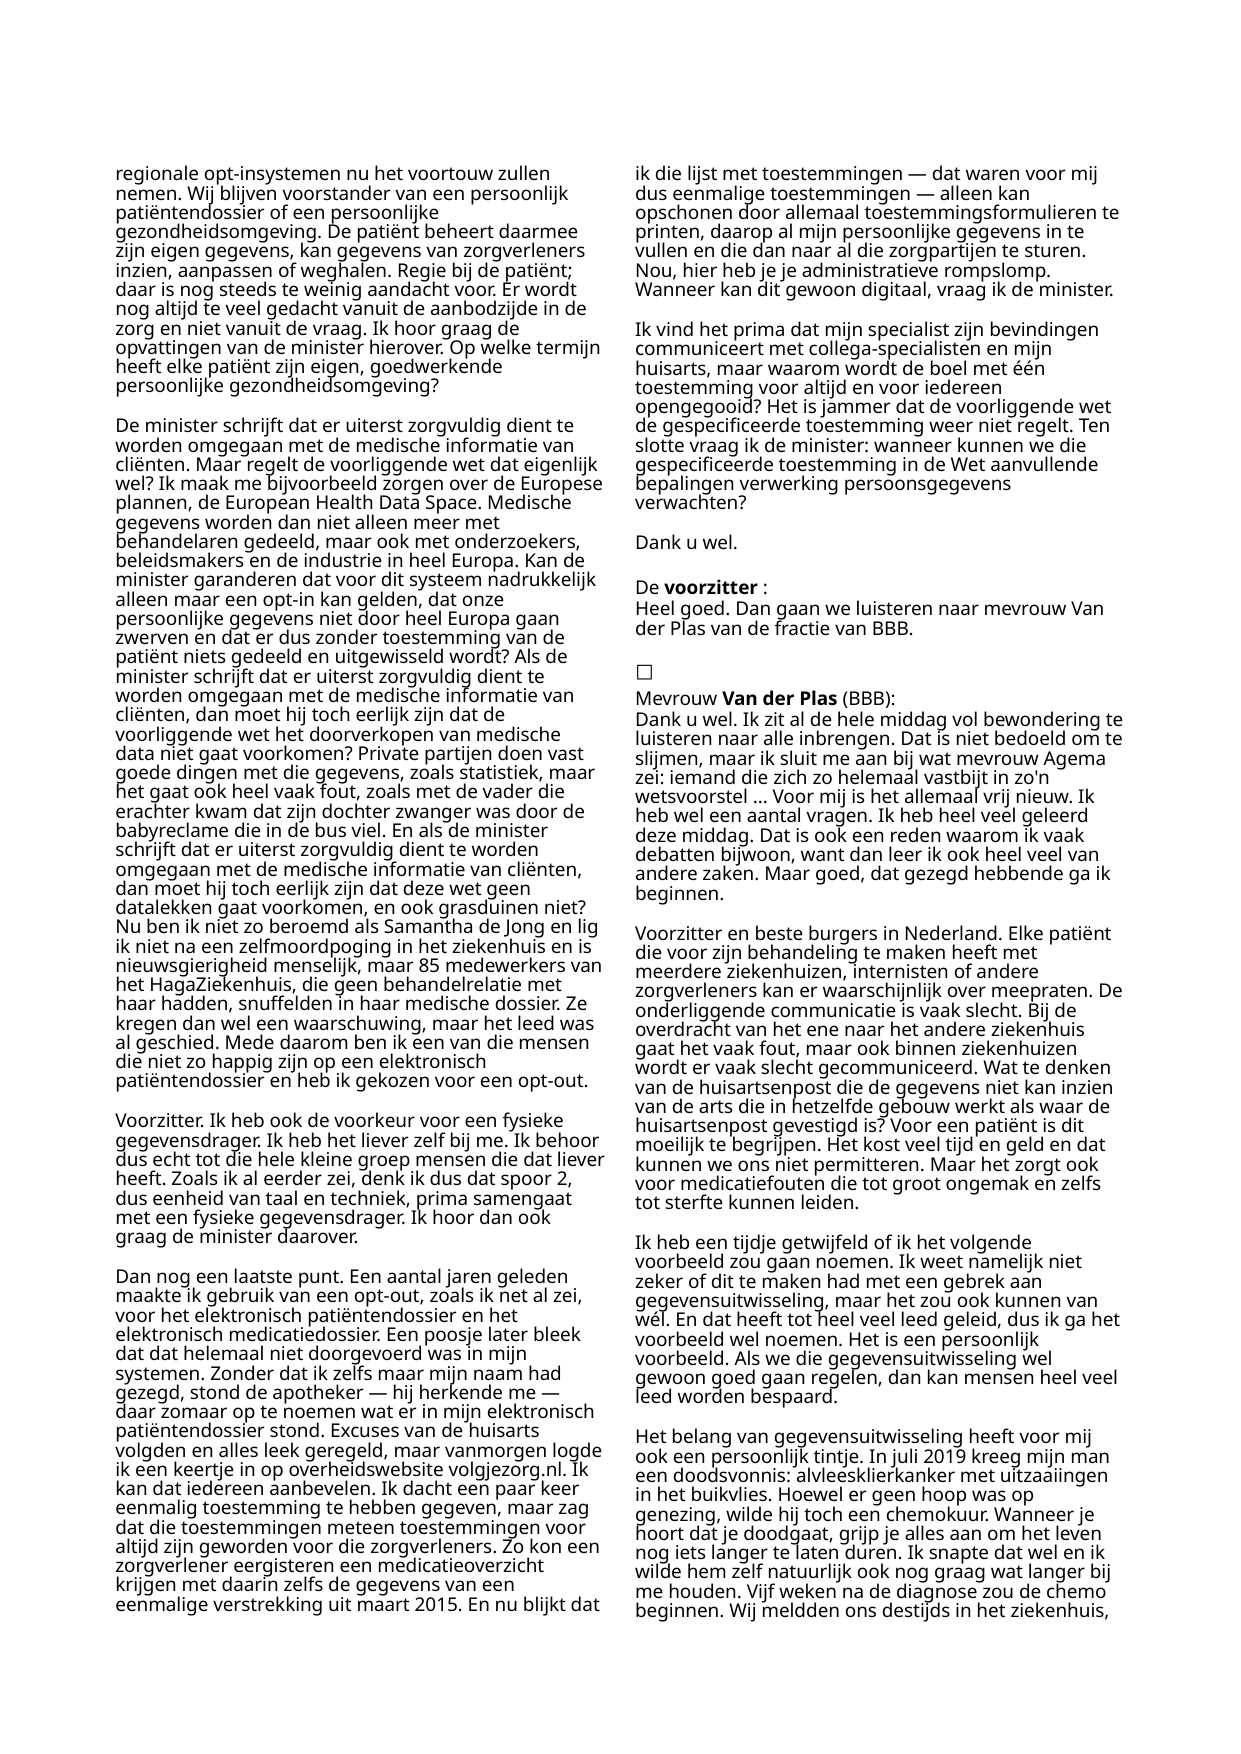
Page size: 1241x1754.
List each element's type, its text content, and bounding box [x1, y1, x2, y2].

text Het belang van gegevensuitwisseling heeft voor mij ook een persoonlijk tintje. In juli 2019 kreeg mijn man een doodsvonnis: alvleesklierkanker met uitzaaiingen in het buikvlies. Hoewel er geen hoop was op genezing, wilde hij toch een chemokuur. Wanneer je hoort dat je doodgaat, grijp je alles aan om het leven nog iets langer te laten duren. Ik snapte dat wel en ik wilde hem zelf natuurlijk ook nog graag wat langer bij me houden. Vijf weken na de diagnose zou de chemo beginnen. Wij meldden ons destijds in het ziekenhuis, [635, 1428, 1125, 1621]
text ik die lijst met toestemmingen — dat waren voor mij dus eenmalige toestemmingen — alleen kan opschonen door allemaal toestemmingsformulieren te printen, daarop al mijn persoonlijke gegevens in te vullen en die dan naar al die zorgpartijen te sturen. Nou, hier heb je je administratieve rompslomp. Wanneer kan dit gewoon digitaal, vraag ik de minister. [635, 165, 1125, 300]
text Voorzitter. Ik heb ook de voorkeur voor een fysieke gegevensdrager. Ik heb het liever zelf bij me. Ik behoor dus echt tot die hele kleine groep mensen die dat liever heeft. Zoals ik al eerder zei, denk ik dus dat spoor 2, dus eenheid van taal en techniek, prima samengaat met een fysieke gegevensdrager. Ik hoor dan ook graag de minister daarover. [115, 1112, 605, 1247]
text Dank u wel. Ik zit al de hele middag vol bewondering te luisteren naar alle inbrengen. Dat is niet bedoeld om te slijmen, maar ik sluit me aan bij wat mevrouw Agema zei: iemand die zich zo helemaal vastbijt in zo'n wetsvoorstel … Voor mij is het allemaal vrij nieuw. Ik heb wel een aantal vragen. Ik heb heel veel geleerd deze middag. Dat is ook een reden waarom ik vaak debatten bijwoon, want dan leer ik ook heel veel van andere zaken. Maar goed, dat gezegd hebbende ga ik beginnen. [635, 711, 1125, 904]
text Ik vind het prima dat mijn specialist zijn bevindingen communiceert met collega-specialisten en mijn huisarts, maar waarom wordt de boel met één toestemming voor altijd en voor iedereen opengegooid? Het is jammer dat de voorliggende wet de gespecificeerde toestemming weer niet regelt. Ten slotte vraag ik de minister: wanneer kunnen we die gespecificeerde toestemming in de Wet aanvullende bepalingen verwerking persoonsgegevens verwachten? [635, 321, 1125, 514]
text Heel goed. Dan gaan we luisteren naar mevrouw Van der Plas van de fractie van BBB. [635, 600, 1125, 639]
text Mevrouw Van der Plas (BBB): [635, 685, 1125, 711]
text Dank u wel. [635, 534, 1125, 554]
text Voorzitter en beste burgers in Nederland. Elke patiënt die voor zijn behandeling te maken heeft met meerdere ziekenhuizen, internisten of andere zorgverleners kan er waarschijnlijk over meepraten. De onderliggende communicatie is vaak slecht. Bij de overdracht van het ene naar het andere ziekenhuis gaat het vaak fout, maar ook binnen ziekenhuizen wordt er vaak slecht gecommuniceerd. Wat te denken van de huisartsenpost die de gegevens niet kan inzien van de arts die in hetzelfde gebouw werkt als waar de huisartsenpost gevestigd is? Voor een patiënt is dit moeilijk te begrijpen. Het kost veel tijd en geld en dat kunnen we ons niet permitteren. Maar het zorgt ook voor medicatiefouten die tot groot ongemak en zelfs tot sterfte kunnen leiden. [635, 924, 1125, 1213]
text De minister schrijft dat er uiterst zorgvuldig dient te worden omgegaan met de medische informatie van cliënten. Maar regelt de voorliggende wet dat eigenlijk wel? Ik maak me bijvoorbeeld zorgen over de Europese plannen, de European Health Data Space. Medische gegevens worden dan niet alleen meer met behandelaren gedeeld, maar ook met onderzoekers, beleidsmakers en de industrie in heel Europa. Kan de minister garanderen dat voor dit systeem nadrukkelijk alleen maar een opt-in kan gelden, dat onze persoonlijke gegevens niet door heel Europa gaan zwerven en dat er dus zonder toestemming van de patiënt niets gedeeld en uitgewisseld wordt? Als de minister schrijft dat er uiterst zorgvuldig dient te worden omgegaan met de medische informatie van cliënten, dan moet hij toch eerlijk zijn dat de voorliggende wet het doorverkopen van medische data niet gaat voorkomen? Private partijen doen vast goede dingen met die gegevens, zoals statistiek, maar het gaat ook heel vaak fout, zoals met de vader die erachter kwam dat zijn dochter zwanger was door de babyreclame die in de bus viel. En als de minister schrijft dat er uiterst zorgvuldig dient te worden omgegaan met de medische informatie van cliënten, dan moet hij toch eerlijk zijn dat deze wet geen datalekken gaat voorkomen, en ook grasduinen niet? Nu ben ik niet zo beroemd als Samantha de Jong en lig ik niet na een zelfmoordpoging in het ziekenhuis en is nieuwsgierigheid menselijk, maar 85 medewerkers van het HagaZiekenhuis, die geen behandelrelatie met haar hadden, snuffelden in haar medische dossier. Ze kregen dan wel een waarschuwing, maar het leed was al geschied. Mede daarom ben ik een van die mensen die niet zo happig zijn op een elektronisch patiëntendossier en heb ik gekozen voor een opt-out. [115, 417, 605, 1092]
text Ik heb een tijdje getwijfeld of ik het volgende voorbeeld zou gaan noemen. Ik weet namelijk niet zeker of dit te maken had met een gebrek aan gegevensuitwisseling, maar het zou ook kunnen van wél. En dat heeft tot heel veel leed geleid, dus ik ga het voorbeeld wel noemen. Het is een persoonlijk voorbeeld. Als we die gegevensuitwisseling wel gewoon goed gaan regelen, dan kan mensen heel veel leed worden bespaard. [635, 1234, 1125, 1408]
text regionale opt-insystemen nu het voortouw zullen nemen. Wij blijven voorstander van een persoonlijk patiëntendossier of een persoonlijke gezondheidsomgeving. De patiënt beheert daarmee zijn eigen gegevens, kan gegevens van zorgverleners inzien, aanpassen of weghalen. Regie bij de patiënt; daar is nog steeds te weinig aandacht voor. Er wordt nog altijd te veel gedacht vanuit de aanbodzijde in de zorg en niet vanuit de vraag. Ik hoor graag de opvattingen van de minister hierover. Op welke termijn heeft elke patiënt zijn eigen, goedwerkende persoonlijke gezondheidsomgeving? [115, 165, 605, 397]
text ⬜ [635, 659, 1125, 685]
text De voorzitter : [635, 574, 1125, 600]
text Dan nog een laatste punt. Een aantal jaren geleden maakte ik gebruik van een opt-out, zoals ik net al zei, voor het elektronisch patiëntendossier en het elektronisch medicatiedossier. Een poosje later bleek dat dat helemaal niet doorgevoerd was in mijn systemen. Zonder dat ik zelfs maar mijn naam had gezegd, stond de apotheker — hij herkende me — daar zomaar op te noemen wat er in mijn elektronisch patiëntendossier stond. Excuses van de huisarts volgden en alles leek geregeld, maar vanmorgen logde ik een keertje in op overheidswebsite volgjezorg.nl. Ik kan dat iedereen aanbevelen. Ik dacht een paar keer eenmalig toestemming te hebben gegeven, maar zag dat die toestemmingen meteen toestemmingen voor altijd zijn geworden voor die zorgverleners. Zo kon een zorgverlener eergisteren een medicatieoverzicht krijgen met daarin zelfs de gegevens van een eenmalige verstrekking uit maart 2015. En nu blijkt dat [115, 1268, 605, 1615]
